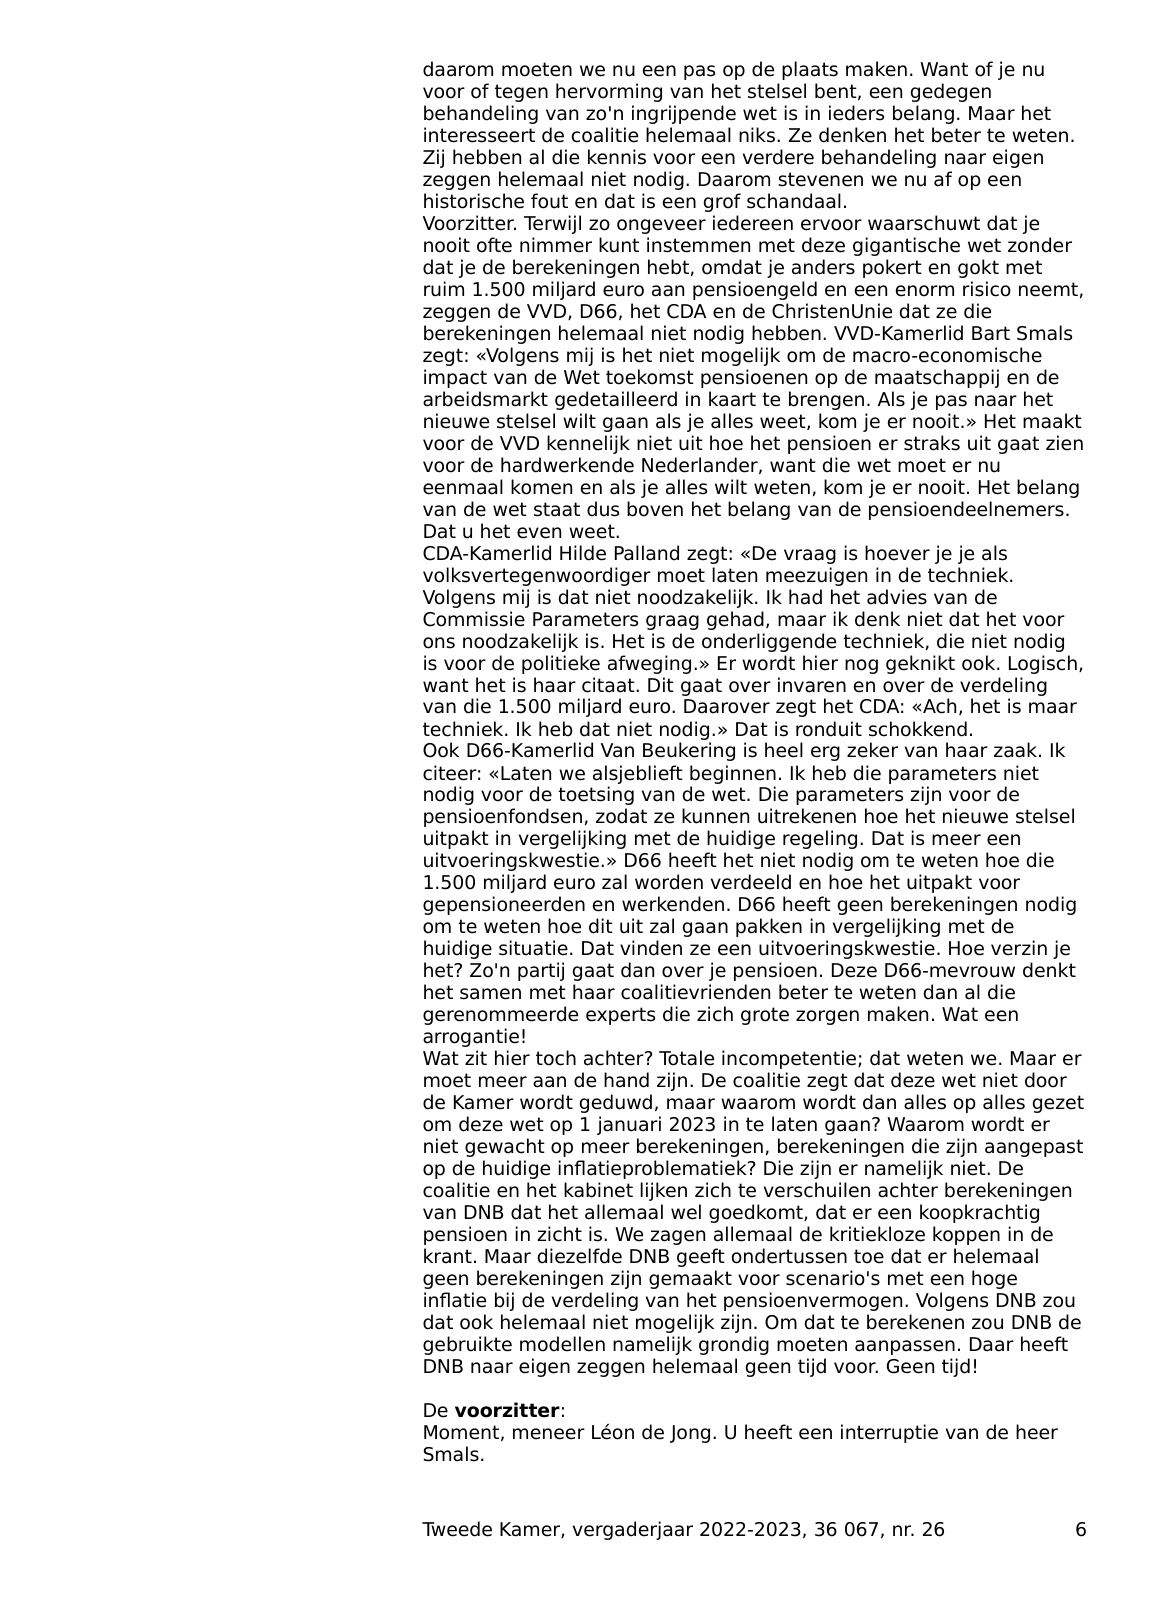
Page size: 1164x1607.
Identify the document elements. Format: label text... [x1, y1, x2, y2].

text daarom moeten we nu een pas op de plaats maken. Want of je nu voor of tegen hervorming van het stelsel bent, een gedegen behandeling van zo'n ingrijpende wet is in ieders belang. Maar het interesseert de coalitie helemaal niks. Ze denken het beter te weten. Zij hebben al die kennis voor een verdere behandeling naar eigen zeggen helemaal niet nodig. Daarom stevenen we nu af op een historische fout en dat is een grof schandaal. [422, 59, 1087, 213]
text CDA-Kamerlid Hilde Palland zegt: «De vraag is hoever je je als volksvertegenwoordiger moet laten meezuigen in de techniek. Volgens mij is dat niet noodzakelijk. Ik had het advies van de Commissie Parameters graag gehad, maar ik denk niet dat het voor ons noodzakelijk is. Het is de onderliggende techniek, die niet nodig is voor de politieke afweging.» Er wordt hier nog geknikt ook. Logisch, want het is haar citaat. Dit gaat over invaren en over de verdeling van die 1.500 miljard euro. Daarover zegt het CDA: «Ach, het is maar techniek. Ik heb dat niet nodig.» Dat is ronduit schokkend. [422, 543, 1087, 740]
text Ook D66-Kamerlid Van Beukering is heel erg zeker van haar zaak. Ik citeer: «Laten we alsjeblieft beginnen. Ik heb die parameters niet nodig voor de toetsing van de wet. Die parameters zijn voor de pensioenfondsen, zodat ze kunnen uitrekenen hoe het nieuwe stelsel uitpakt in vergelijking met de huidige regeling. Dat is meer een uitvoeringskwestie.» D66 heeft het niet nodig om te weten hoe die 1.500 miljard euro zal worden verdeeld en hoe het uitpakt voor gepensioneerden en werkenden. D66 heeft geen berekeningen nodig om te weten hoe dit uit zal gaan pakken in vergelijking met de huidige situatie. Dat vinden ze een uitvoeringskwestie. Hoe verzin je het? Zo'n partij gaat dan over je pensioen. Deze D66-mevrouw denkt het samen met haar coalitievrienden beter te weten dan al die gerenommeerde experts die zich grote zorgen maken. Wat een arrogantie! [422, 740, 1087, 1048]
text Moment, meneer Léon de Jong. U heeft een interruptie van de heer Smals. [422, 1422, 1087, 1466]
text Voorzitter. Terwijl zo ongeveer iedereen ervoor waarschuwt dat je nooit ofte nimmer kunt instemmen met deze gigantische wet zonder dat je de berekeningen hebt, omdat je anders pokert en gokt met ruim 1.500 miljard euro aan pensioengeld en een enorm risico neemt, zeggen de VVD, D66, het CDA en de ChristenUnie dat ze die berekeningen helemaal niet nodig hebben. VVD-Kamerlid Bart Smals zegt: «Volgens mij is het niet mogelijk om de macro-economische impact van de Wet toekomst pensioenen op de maatschappij en de arbeidsmarkt gedetailleerd in kaart te brengen. Als je pas naar het nieuwe stelsel wilt gaan als je alles weet, kom je er nooit.» Het maakt voor de VVD kennelijk niet uit hoe het pensioen er straks uit gaat zien voor de hardwerkende Nederlander, want die wet moet er nu eenmaal komen en als je alles wilt weten, kom je er nooit. Het belang van de wet staat dus boven het belang van de pensioendeelnemers. Dat u het even weet. [422, 213, 1087, 543]
text De voorzitter: [422, 1400, 1087, 1422]
text Wat zit hier toch achter? Totale incompetentie; dat weten we. Maar er moet meer aan de hand zijn. De coalitie zegt dat deze wet niet door de Kamer wordt geduwd, maar waarom wordt dan alles op alles gezet om deze wet op 1 januari 2023 in te laten gaan? Waarom wordt er niet gewacht op meer berekeningen, berekeningen die zijn aangepast op de huidige inflatieproblematiek? Die zijn er namelijk niet. De coalitie en het kabinet lijken zich te verschuilen achter berekeningen van DNB dat het allemaal wel goedkomt, dat er een koopkrachtig pensioen in zicht is. We zagen allemaal de kritiekloze koppen in de krant. Maar diezelfde DNB geeft ondertussen toe dat er helemaal geen berekeningen zijn gemaakt voor scenario's met een hoge inflatie bij de verdeling van het pensioenvermogen. Volgens DNB zou dat ook helemaal niet mogelijk zijn. Om dat te berekenen zou DNB de gebruikte modellen namelijk grondig moeten aanpassen. Daar heeft DNB naar eigen zeggen helemaal geen tijd voor. Geen tijd! [422, 1048, 1087, 1378]
